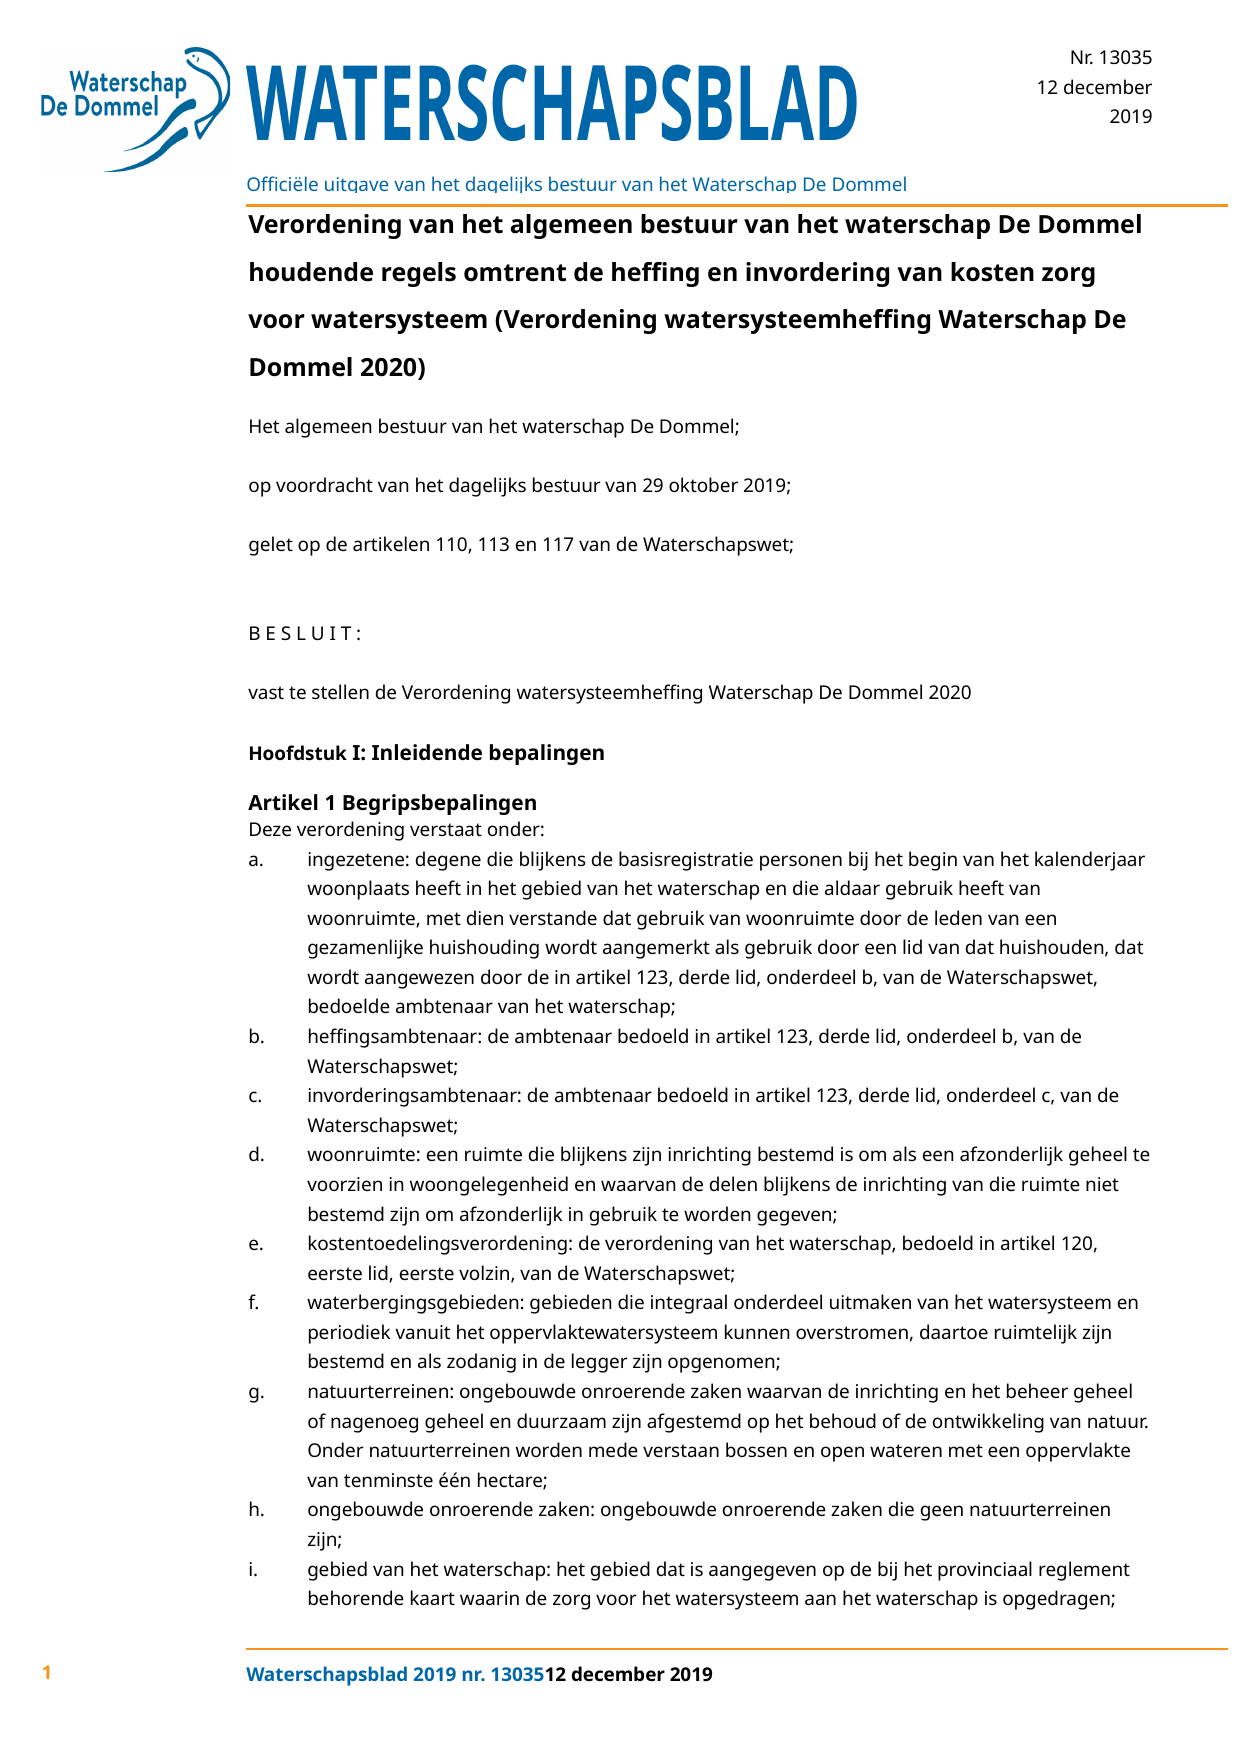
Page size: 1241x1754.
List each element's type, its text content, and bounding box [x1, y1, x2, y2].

picture [45, 99, 51, 111]
text vast te stellen de Verordening watersysteemheffing Waterschap De Dommel 2020 [248, 679, 1152, 705]
text B E S L U I T : [248, 620, 1152, 646]
list invorderingsambtenaar: de ambtenaar bedoeld in artikel 123, derde lid, onderdeel c, van de Waterschapswet; [248, 1082, 1152, 1138]
picture [198, 118, 210, 131]
list ingezetene: degene die blijkens de basisregistratie personen bij het begin van het kalenderjaar woonplaats heeft in het gebied van het waterschap en die aldaar gebruik heeft van woonruimte, met dien verstande dat gebruik van woonruimte door de leden van een gezamenlijke huishouding wordt aangemerkt als gebruik door een lid van dat huishouden, dat wordt aangewezen door de in artikel 123, derde lid, onderdeel b, van de Waterschapswet, bedoelde ambtenaar van het waterschap; [248, 846, 1152, 1019]
text Artikel 1 Begripsbepalingen [248, 788, 1152, 816]
list kostentoedelingsverordening: de verordening van het waterschap, bedoeld in artikel 120, eerste lid, eerste volzin, van de Waterschapswet; [248, 1230, 1152, 1286]
text op voordracht van het dagelijks bestuur van 29 oktober 2019; [248, 472, 1152, 498]
picture [204, 47, 231, 76]
text Het algemeen bestuur van het waterschap De Dommel; [248, 413, 1152, 439]
text Deze verordening verstaat onder: [248, 816, 1152, 842]
list ongebouwde onroerende zaken: ongebouwde onroerende zaken die geen natuurterreinen zijn; [248, 1497, 1152, 1552]
list woonruimte: een ruimte die blijkens zijn inrichting bestemd is om als een afzonderlijk geheel te voorzien in woongelegenheid en waarvan de delen blijkens de inrichting van die ruimte niet bestemd zijn om afzonderlijk in gebruik te worden gegeven; [248, 1142, 1152, 1227]
picture [41, 47, 231, 172]
list gebied van het waterschap: het gebied dat is aangegeven op de bij het provinciaal reglement behorende kaart waarin de zorg voor het watersysteem aan het waterschap is opgedragen; [248, 1556, 1152, 1611]
text gelet op de artikelen 110, 113 en 117 van de Waterschapswet; [248, 531, 1152, 557]
text Verordening van het algemeen bestuur van het waterschap De Dommel houdende regels omtrent de heffing en invordering van kosten zorg voor watersysteem (Verordening watersysteemheffing Waterschap De Dommel 2020) [248, 207, 1152, 384]
list natuurterreinen: ongebouwde onroerende zaken waarvan de inrichting en het beheer geheel of nagenoeg geheel en duurzaam zijn afgestemd op het behoud of de ontwikkeling van natuur. Onder natuurterreinen worden mede verstaan bossen en open wateren met een oppervlakte van tenminste één hectare; [248, 1378, 1152, 1493]
text Hoofdstuk I: Inleidende bepalingen [248, 738, 1152, 767]
list waterbergingsgebieden: gebieden die integraal onderdeel uitmaken van het watersysteem en periodiek vanuit het oppervlaktewatersysteem kunnen overstromen, daartoe ruimtelijk zijn bestemd en als zodanig in de legger zijn opgenomen; [248, 1289, 1152, 1374]
list heffingsambtenaar: de ambtenaar bedoeld in artikel 123, derde lid, onderdeel b, van de Waterschapswet; [248, 1023, 1152, 1079]
